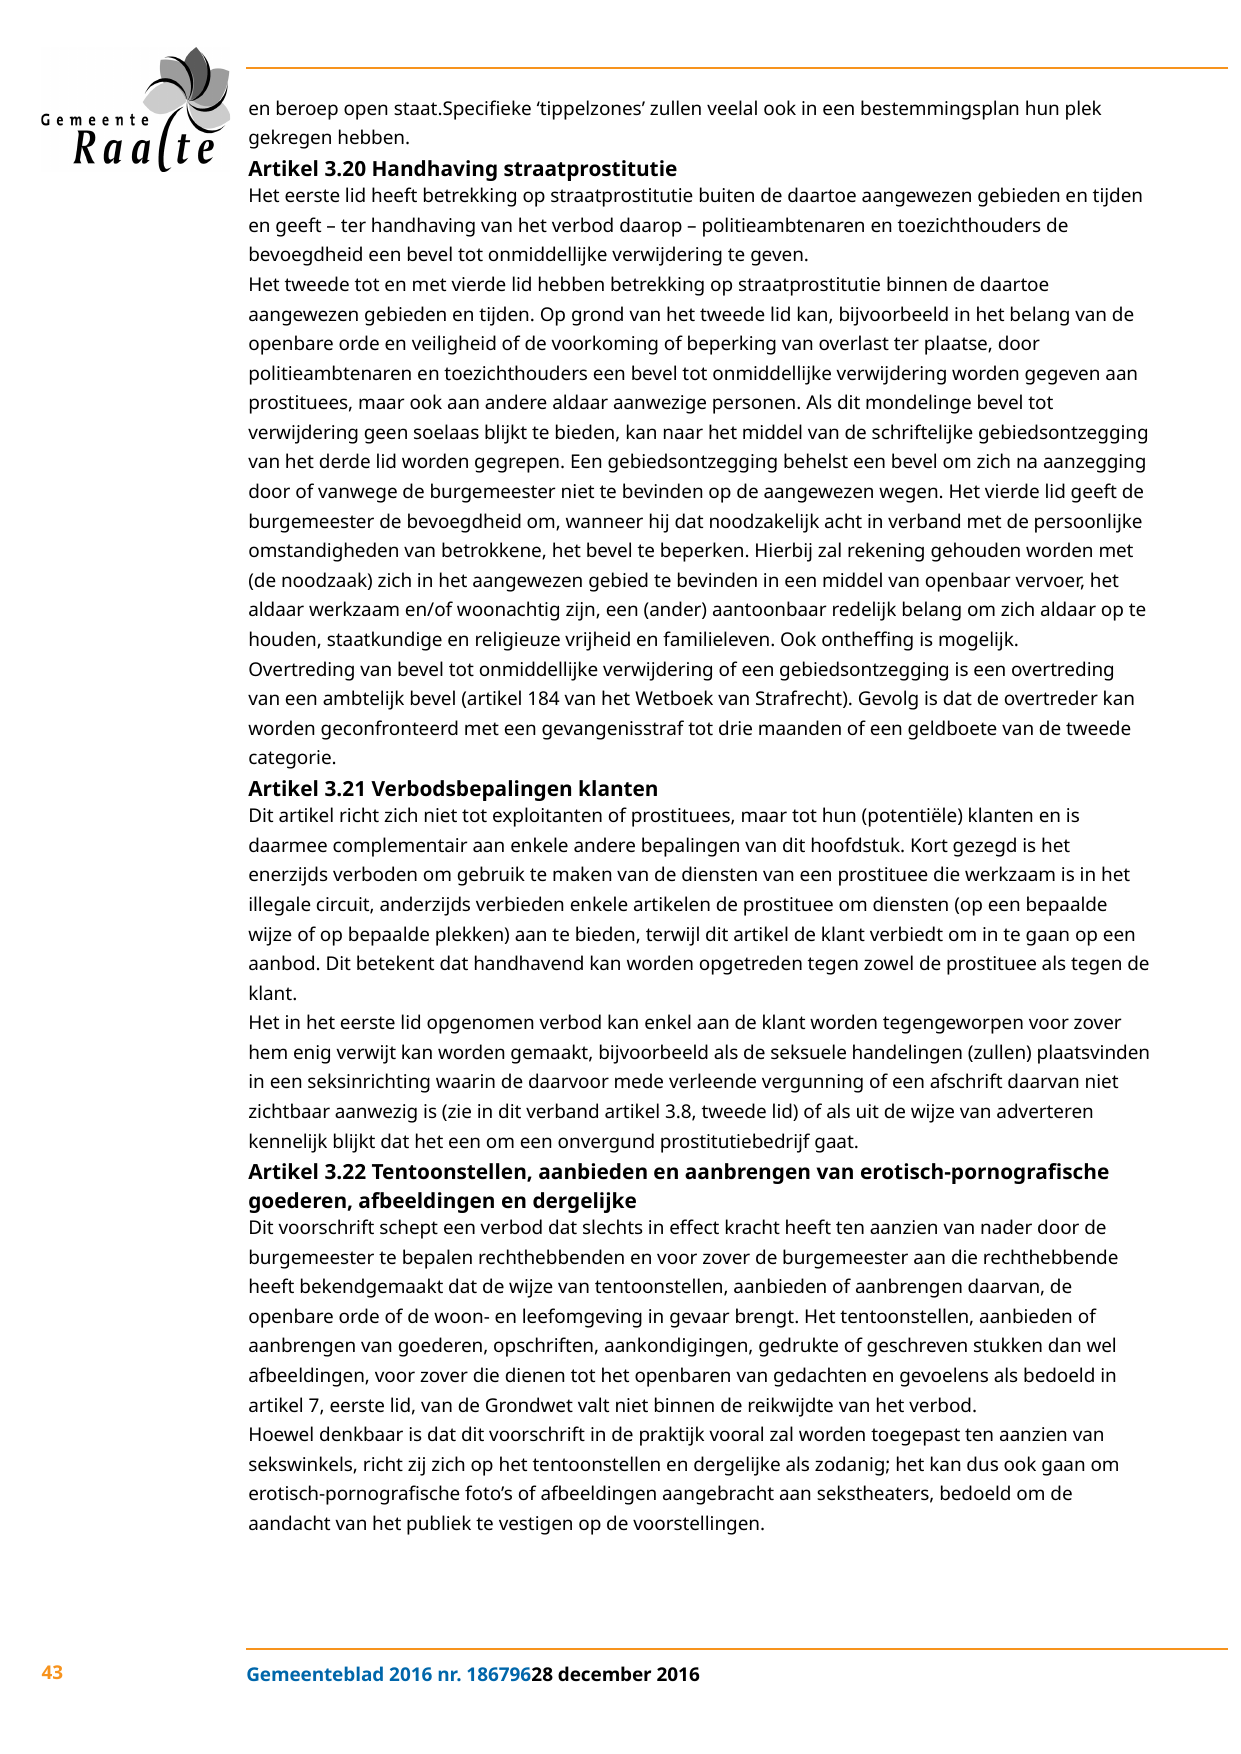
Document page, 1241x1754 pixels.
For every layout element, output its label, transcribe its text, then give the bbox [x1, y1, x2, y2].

text Het eerste lid heeft betrekking op straatprostitutie buiten de daartoe aangewezen gebieden en tijden en geeft – ter handhaving van het verbod daarop – politieambtenaren en toezichthouders de bevoegdheid een bevel tot onmiddellijke verwijdering te geven. [248, 182, 1152, 267]
text Hoewel denkbaar is dat dit voorschrift in de praktijk vooral zal worden toegepast ten aanzien van sekswinkels, richt zij zich op het tentoonstellen en dergelijke als zodanig; het kan dus ook gaan om erotisch-pornografische foto’s of afbeeldingen aangebracht aan sekstheaters, bedoeld om de aandacht van het publiek te vestigen op de voorstellingen. [248, 1421, 1152, 1536]
text Artikel 3.21 Verbodsbepalingen klanten [248, 774, 1152, 802]
text Artikel 3.20 Handhaving straatprostitutie [248, 154, 1152, 182]
text Dit voorschrift schept een verbod dat slechts in effect kracht heeft ten aanzien van nader door de burgemeester te bepalen rechthebbenden en voor zover de burgemeester aan die rechthebbende heeft bekendgemaakt dat de wijze van tentoonstellen, aanbieden of aanbrengen daarvan, de openbare orde of de woon- en leefomgeving in gevaar brengt. Het tentoonstellen, aanbieden of aanbrengen van goederen, opschriften, aankondigingen, gedrukte of geschreven stukken dan wel afbeeldingen, voor zover die dienen tot het openbaren van gedachten en gevoelens als bedoeld in artikel 7, eerste lid, van de Grondwet valt niet binnen de reikwijdte van het verbod. [248, 1214, 1152, 1418]
text Dit artikel richt zich niet tot exploitanten of prostituees, maar tot hun (potentiële) klanten en is daarmee complementair aan enkele andere bepalingen van dit hoofdstuk. Kort gezegd is het enerzijds verboden om gebruik te maken van de diensten van een prostituee die werkzaam is in het illegale circuit, anderzijds verbieden enkele artikelen de prostituee om diensten (op een bepaalde wijze of op bepaalde plekken) aan te bieden, terwijl dit artikel de klant verbiedt om in te gaan op een aanbod. Dit betekent dat handhavend kan worden opgetreden tegen zowel de prostituee als tegen de klant. [248, 802, 1152, 1006]
text Het in het eerste lid opgenomen verbod kan enkel aan de klant worden tegengeworpen voor zover hem enig verwijt kan worden gemaakt, bijvoorbeeld als de seksuele handelingen (zullen) plaatsvinden in een seksinrichting waarin de daarvoor mede verleende vergunning of een afschrift daarvan niet zichtbaar aanwezig is (zie in dit verband artikel 3.8, tweede lid) of als uit de wijze van adverteren kennelijk blijkt dat het een om een onvergund prostitutiebedrijf gaat. [248, 1009, 1152, 1154]
text en beroep open staat.Specifieke ‘tippelzones’ zullen veelal ook in een bestemmingsplan hun plek gekregen hebben. [248, 95, 1152, 150]
picture [41, 47, 231, 172]
text Overtreding van bevel tot onmiddellijke verwijdering of een gebiedsontzegging is een overtreding van een ambtelijk bevel (artikel 184 van het Wetboek van Strafrecht). Gevolg is dat de overtreder kan worden geconfronteerd met een gevangenisstraf tot drie maanden of een geldboete van de tweede categorie. [248, 656, 1152, 770]
text Artikel 3.22 Tentoonstellen, aanbieden en aanbrengen van erotisch-pornografische goederen, afbeeldingen en dergelijke [248, 1157, 1152, 1214]
text Het tweede tot en met vierde lid hebben betrekking op straatprostitutie binnen de daartoe aangewezen gebieden en tijden. Op grond van het tweede lid kan, bijvoorbeeld in het belang van de openbare orde en veiligheid of de voorkoming of beperking van overlast ter plaatse, door politieambtenaren en toezichthouders een bevel tot onmiddellijke verwijdering worden gegeven aan prostituees, maar ook aan andere aldaar aanwezige personen. Als dit mondelinge bevel tot verwijdering geen soelaas blijkt te bieden, kan naar het middel van de schriftelijke gebiedsontzegging van het derde lid worden gegrepen. Een gebiedsontzegging behelst een bevel om zich na aanzegging door of vanwege de burgemeester niet te bevinden op de aangewezen wegen. Het vierde lid geeft de burgemeester de bevoegdheid om, wanneer hij dat noodzakelijk acht in verband met de persoonlijke omstandigheden van betrokkene, het bevel te beperken. Hierbij zal rekening gehouden worden met (de noodzaak) zich in het aangewezen gebied te bevinden in een middel van openbaar vervoer, het aldaar werkzaam en/of woonachtig zijn, een (ander) aantoonbaar redelijk belang om zich aldaar op te houden, staatkundige en religieuze vrijheid en familieleven. Ook ontheffing is mogelijk. [248, 271, 1152, 652]
